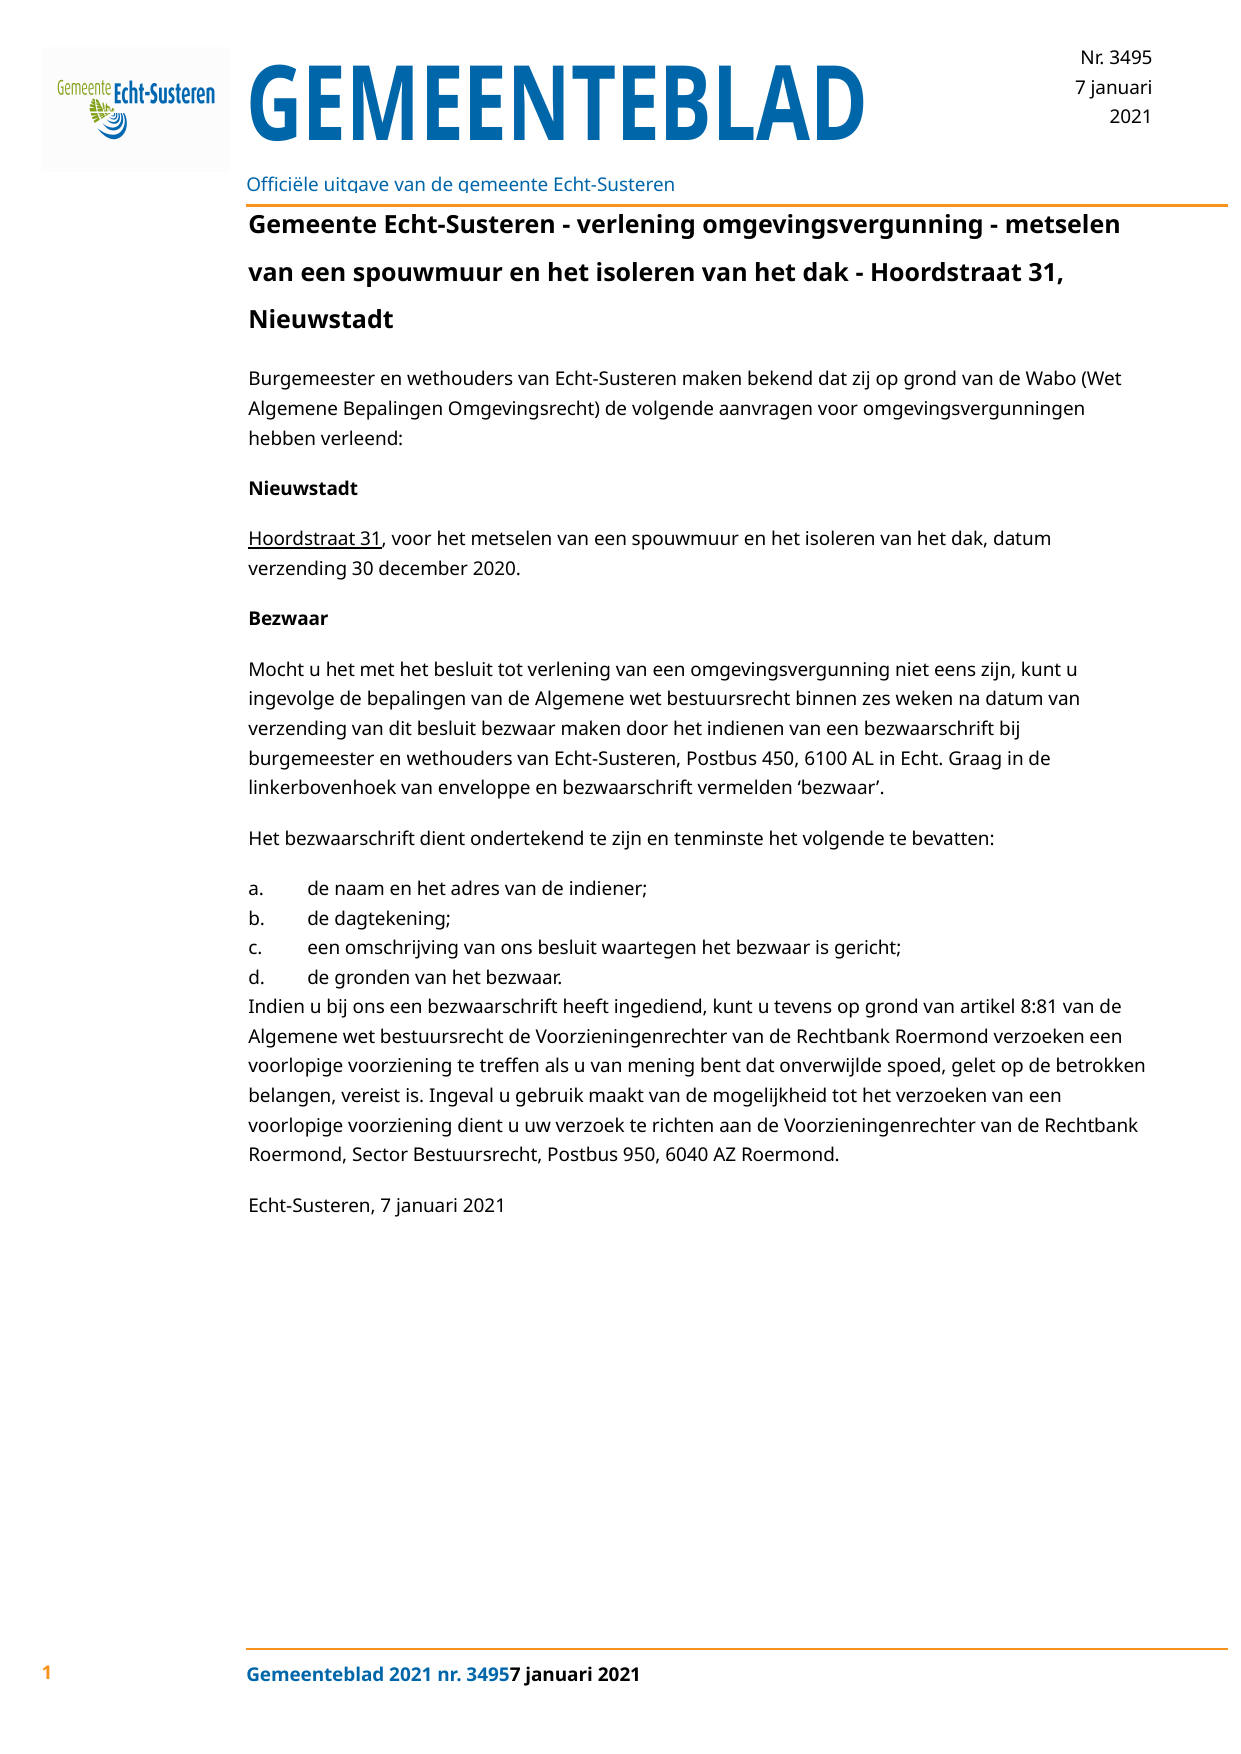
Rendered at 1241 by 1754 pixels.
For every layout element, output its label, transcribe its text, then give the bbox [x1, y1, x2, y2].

text Mocht u het met het besluit tot verlening van een omgevingsvergunning niet eens zijn, kunt u ingevolge de bepalingen van de Algemene wet bestuursrecht binnen zes weken na datum van verzending van dit besluit bezwaar maken door het indienen van een bezwaarschrift bij burgemeester en wethouders van Echt-Susteren, Postbus 450, 6100 AL in Echt. Graag in de linkerbovenhoek van enveloppe en bezwaarschrift vermelden ‘bezwaar’. [248, 656, 1152, 800]
text Hoordstraat 31, voor het metselen van een spouwmuur en het isoleren van het dak, datum verzending 30 december 2020. [248, 526, 1152, 581]
text Het bezwaarschrift dient ondertekend te zijn en tenminste het volgende te bevatten: [248, 825, 1152, 850]
text Indien u bij ons een bezwaarschrift heeft ingediend, kunt u tevens op grond van artikel 8:81 van de Algemene wet bestuursrecht de Voorzieningenrechter van de Rechtbank Roermond verzoeken een voorlopige voorziening te treffen als u van mening bent dat onverwijlde spoed, gelet op de betrokken belangen, vereist is. Ingeval u gebruik maakt van de mogelijkheid tot het verzoeken van een voorlopige voorziening dient u uw verzoek te richten aan de Voorzieningenrechter van de Rechtbank Roermond, Sector Bestuursrecht, Postbus 950, 6040 AZ Roermond. [248, 993, 1152, 1167]
picture [41, 47, 231, 172]
text Echt-Susteren, 7 januari 2021 [248, 1192, 1152, 1217]
list de dagtekening; [248, 905, 1152, 930]
text Nieuwstadt [248, 475, 1152, 501]
text Burgemeester en wethouders van Echt-Susteren maken bekend dat zij op grond van de Wabo (Wet Algemene Bepalingen Omgevingsrecht) de volgende aanvragen voor omgevingsvergunningen hebben verleend: [248, 366, 1152, 450]
text Bezwaar [248, 606, 1152, 631]
text Gemeente Echt-Susteren - verlening omgevingsvergunning - metselen van een spouwmuur en het isoleren van het dak - Hoordstraat 31, Nieuwstadt [248, 207, 1152, 336]
list de gronden van het bezwaar. [248, 964, 1152, 989]
list de naam en het adres van de indiener; [248, 875, 1152, 901]
list een omschrijving van ons besluit waartegen het bezwaar is gericht; [248, 934, 1152, 960]
